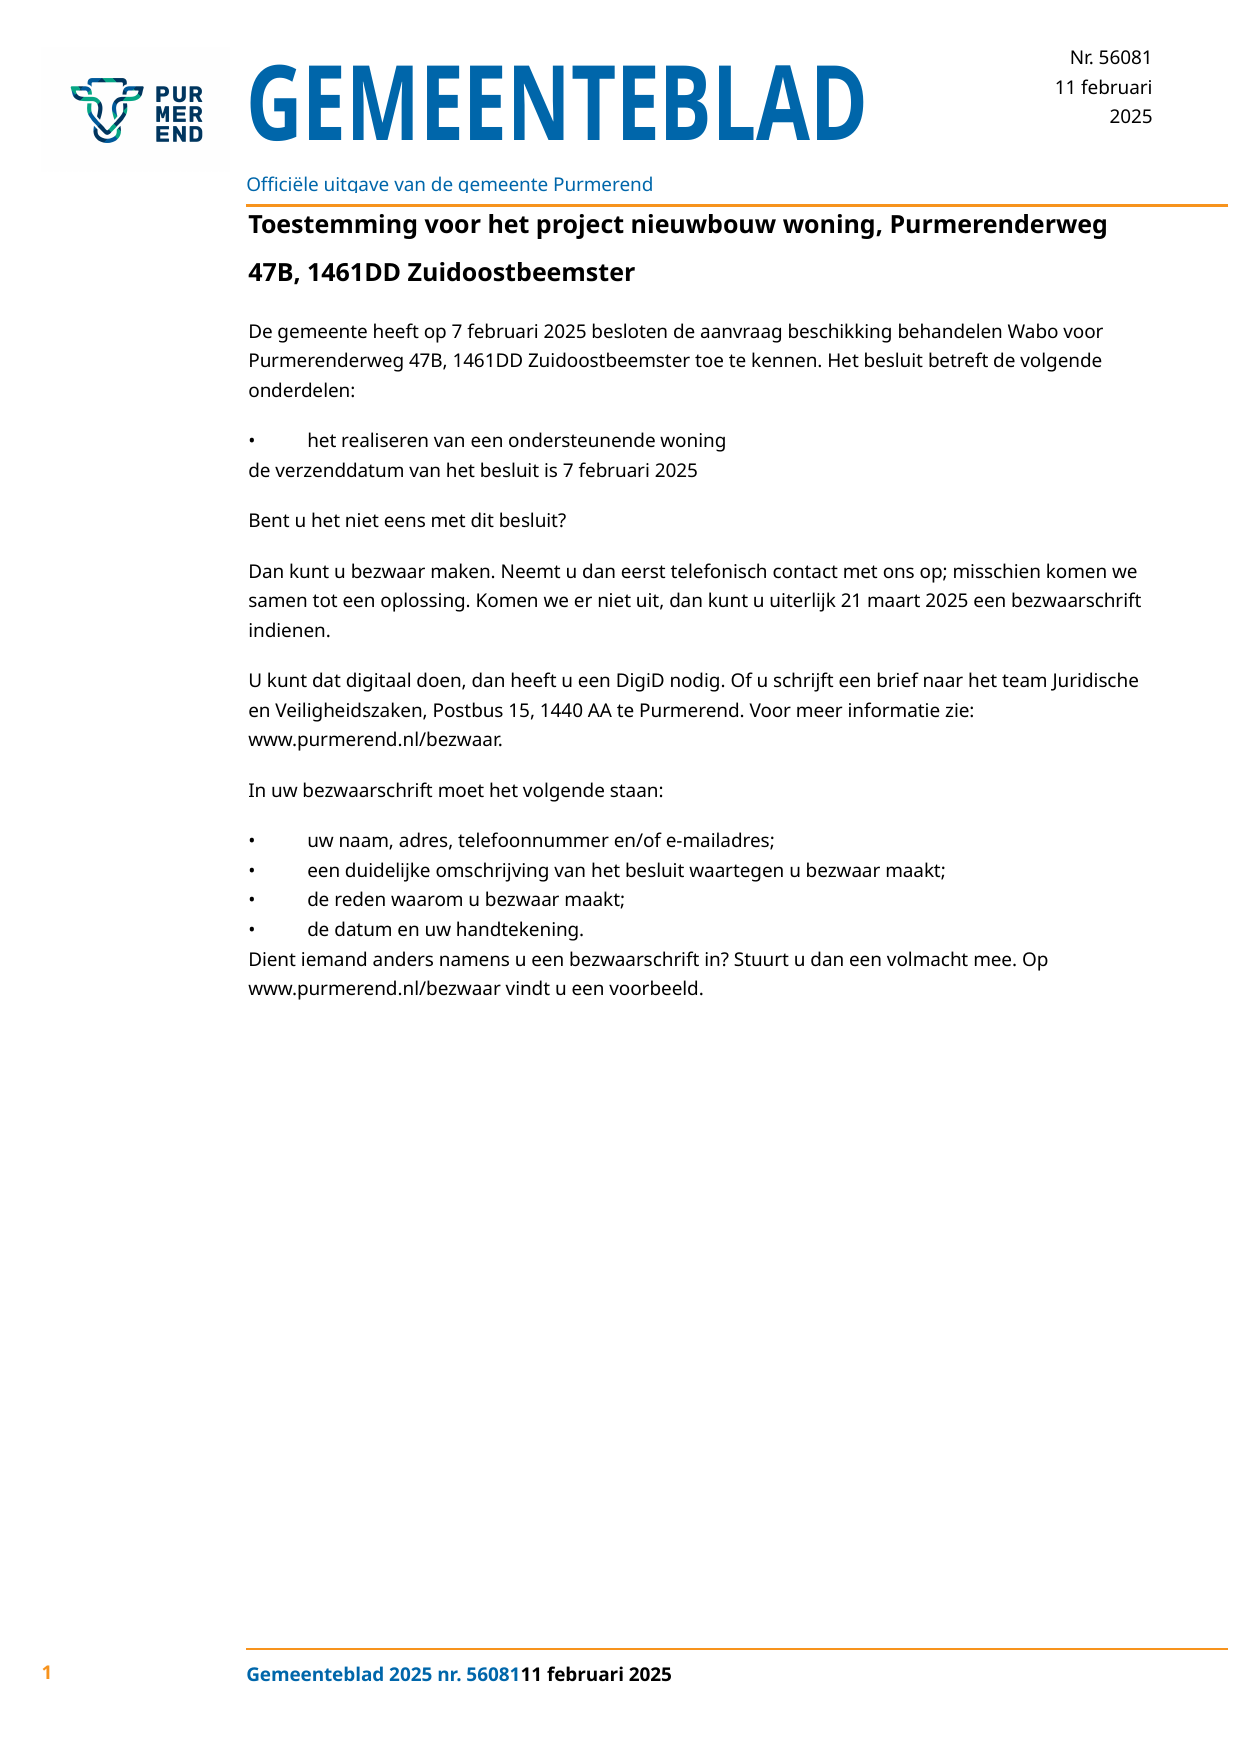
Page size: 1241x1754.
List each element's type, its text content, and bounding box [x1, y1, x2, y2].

picture [41, 47, 231, 172]
text de verzenddatum van het besluit is 7 februari 2025 [248, 457, 1152, 483]
list een duidelijke omschrijving van het besluit waartegen u bezwaar maakt; [248, 857, 1152, 883]
text Dan kunt u bezwaar maken. Neemt u dan eerst telefonisch contact met ons op; misschien komen we samen tot een oplossing. Komen we er niet uit, dan kunt u uiterlijk 21 maart 2025 een bezwaarschrift indienen. [248, 558, 1152, 643]
text Dient iemand anders namens u een bezwaarschrift in? Stuurt u dan een volmacht mee. Op www.purmerend.nl/bezwaar vindt u een voorbeeld. [248, 946, 1152, 1001]
text Toestemming voor het project nieuwbouw woning, Purmerenderweg 47B, 1461DD Zuidoostbeemster [248, 207, 1152, 288]
text De gemeente heeft op 7 februari 2025 besloten de aanvraag beschikking behandelen Wabo voor Purmerenderweg 47B, 1461DD Zuidoostbeemster toe te kennen. Het besluit betreft de volgende onderdelen: [248, 318, 1152, 403]
list de datum en uw handtekening. [248, 916, 1152, 942]
text U kunt dat digitaal doen, dan heeft u een DigiD nodig. Of u schrijft een brief naar het team Juridische en Veiligheidszaken, Postbus 15, 1440 AA te Purmerend. Voor meer informatie zie: www.purmerend.nl/bezwaar. [248, 667, 1152, 752]
text In uw bezwaarschrift moet het volgende staan: [248, 777, 1152, 803]
list de reden waarom u bezwaar maakt; [248, 887, 1152, 912]
list uw naam, adres, telefoonnummer en/of e-mailadres; [248, 827, 1152, 853]
text Bent u het niet eens met dit besluit? [248, 507, 1152, 533]
list het realiseren van een ondersteunende woning [248, 427, 1152, 453]
